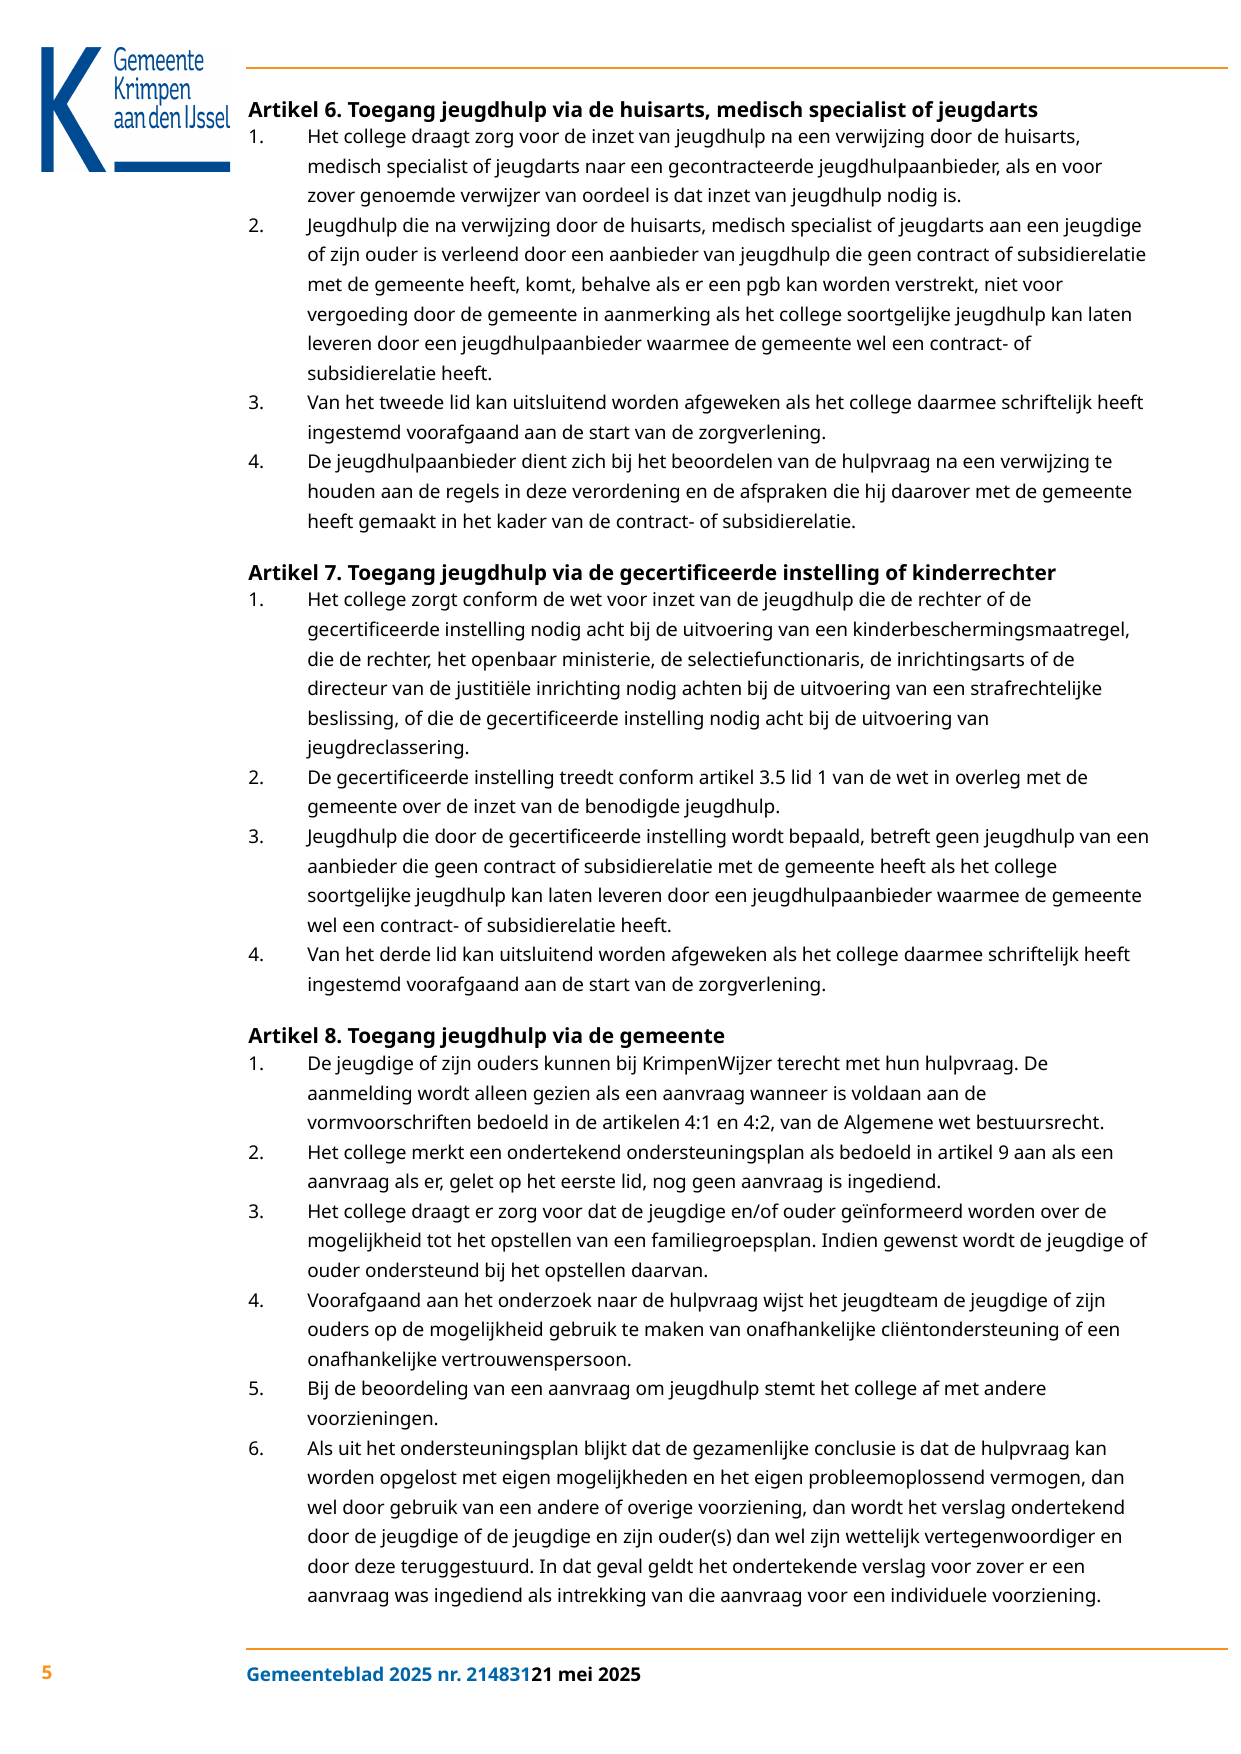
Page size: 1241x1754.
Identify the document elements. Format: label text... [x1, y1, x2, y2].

text Artikel 8. Toegang jeugdhulp via de gemeente [248, 1022, 1152, 1050]
list Het college merkt een ondertekend ondersteuningsplan als bedoeld in artikel 9 aan als een aanvraag als er, gelet op het eerste lid, nog geen aanvraag is ingediend. [248, 1139, 1152, 1194]
list Voorafgaand aan het onderzoek naar de hulpvraag wijst het jeugdteam de jeugdige of zijn ouders op de mogelijkheid gebruik te maken van onafhankelijke cliëntondersteuning of een onafhankelijke vertrouwenspersoon. [248, 1287, 1152, 1372]
list Als uit het ondersteuningsplan blijkt dat de gezamenlijke conclusie is dat de hulpvraag kan worden opgelost met eigen mogelijkheden en het eigen probleemoplossend vermogen, dan wel door gebruik van een andere of overige voorziening, dan wordt het verslag ondertekend door de jeugdige of de jeugdige en zijn ouder(s) dan wel zijn wettelijk vertegenwoordiger en door deze teruggestuurd. In dat geval geldt het ondertekende verslag voor zover er een aanvraag was ingediend als intrekking van die aanvraag voor een individuele voorziening. [248, 1435, 1152, 1608]
list Jeugdhulp die na verwijzing door de huisarts, medisch specialist of jeugdarts aan een jeugdige of zijn ouder is verleend door een aanbieder van jeugdhulp die geen contract of subsidierelatie met de gemeente heeft, komt, behalve als er een pgb kan worden verstrekt, niet voor vergoeding door de gemeente in aanmerking als het college soortgelijke jeugdhulp kan laten leveren door een jeugdhulpaanbieder waarmee de gemeente wel een contract- of subsidierelatie heeft. [248, 212, 1152, 386]
list Van het tweede lid kan uitsluitend worden afgeweken als het college daarmee schriftelijk heeft ingestemd voorafgaand aan de start van de zorgverlening. [248, 389, 1152, 445]
list Het college zorgt conform de wet voor inzet van de jeugdhulp die de rechter of de gecertificeerde instelling nodig acht bij de uitvoering van een kinderbeschermingsmaatregel, die de rechter, het openbaar ministerie, de selectiefunctionaris, de inrichtingsarts of de directeur van de justitiële inrichting nodig achten bij de uitvoering van een strafrechtelijke beslissing, of die de gecertificeerde instelling nodig acht bij de uitvoering van jeugdreclassering. [248, 587, 1152, 760]
list Bij de beoordeling van een aanvraag om jeugdhulp stemt het college af met andere voorzieningen. [248, 1376, 1152, 1431]
list Het college draagt zorg voor de inzet van jeugdhulp na een verwijzing door de huisarts, medisch specialist of jeugdarts naar een gecontracteerde jeugdhulpaanbieder, als en voor zover genoemde verwijzer van oordeel is dat inzet van jeugdhulp nodig is. [248, 123, 1152, 208]
list De jeugdige of zijn ouders kunnen bij KrimpenWijzer terecht met hun hulpvraag. De aanmelding wordt alleen gezien als een aanvraag wanneer is voldaan aan de vormvoorschriften bedoeld in de artikelen 4:1 en 4:2, van de Algemene wet bestuursrecht. [248, 1050, 1152, 1135]
list De jeugdhulpaanbieder dient zich bij het beoordelen van de hulpvraag na een verwijzing te houden aan de regels in deze verordening en de afspraken die hij daarover met de gemeente heeft gemaakt in het kader van de contract- of subsidierelatie. [248, 449, 1152, 533]
text Artikel 6. Toegang jeugdhulp via de huisarts, medisch specialist of jeugdarts [248, 95, 1152, 123]
picture [41, 47, 231, 172]
list Van het derde lid kan uitsluitend worden afgeweken als het college daarmee schriftelijk heeft ingestemd voorafgaand aan de start van de zorgverlening. [248, 942, 1152, 997]
list Het college draagt er zorg voor dat de jeugdige en/of ouder geïnformeerd worden over de mogelijkheid tot het opstellen van een familiegroepsplan. Indien gewenst wordt de jeugdige of ouder ondersteund bij het opstellen daarvan. [248, 1198, 1152, 1283]
text Artikel 7. Toegang jeugdhulp via de gecertificeerde instelling of kinderrechter [248, 558, 1152, 587]
list Jeugdhulp die door de gecertificeerde instelling wordt bepaald, betreft geen jeugdhulp van een aanbieder die geen contract of subsidierelatie met de gemeente heeft als het college soortgelijke jeugdhulp kan laten leveren door een jeugdhulpaanbieder waarmee de gemeente wel een contract- of subsidierelatie heeft. [248, 823, 1152, 938]
list De gecertificeerde instelling treedt conform artikel 3.5 lid 1 van de wet in overleg met de gemeente over de inzet van de benodigde jeugdhulp. [248, 764, 1152, 819]
